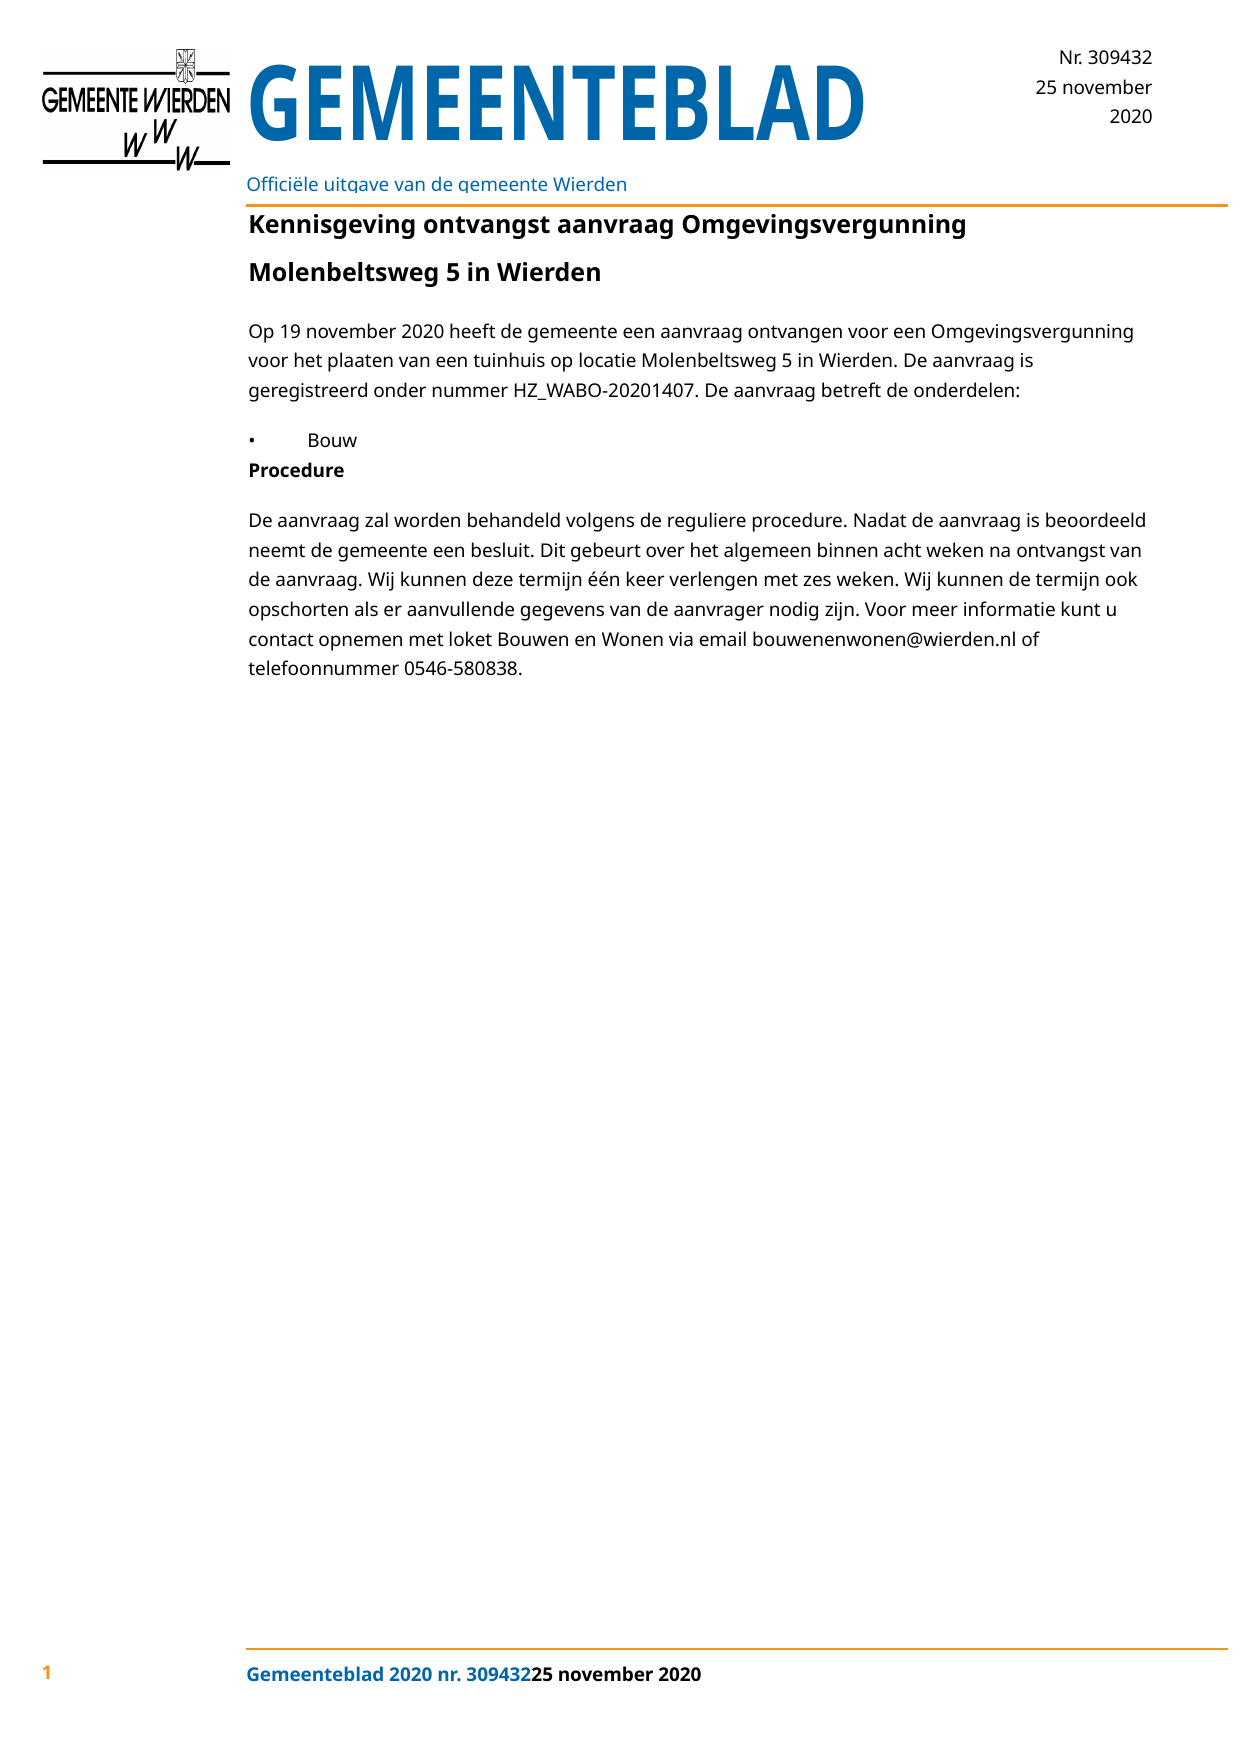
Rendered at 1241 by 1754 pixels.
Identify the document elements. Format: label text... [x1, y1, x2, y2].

text Kennisgeving ontvangst aanvraag Omgevingsvergunning Molenbeltsweg 5 in Wierden [248, 207, 1152, 288]
text De aanvraag zal worden behandeld volgens de reguliere procedure. Nadat de aanvraag is beoordeeld neemt de gemeente een besluit. Dit gebeurt over het algemeen binnen acht weken na ontvangst van de aanvraag. Wij kunnen deze termijn één keer verlengen met zes weken. Wij kunnen de termijn ook opschorten als er aanvullende gegevens van de aanvrager nodig zijn. Voor meer informatie kunt u contact opnemen met loket Bouwen en Wonen via email bouwenenwonen@wierden.nl of telefoonnummer 0546-580838. [248, 507, 1152, 681]
text Op 19 november 2020 heeft de gemeente een aanvraag ontvangen voor een Omgevingsvergunning voor het plaaten van een tuinhuis op locatie Molenbeltsweg 5 in Wierden. De aanvraag is geregistreerd onder nummer HZ_WABO-20201407. De aanvraag betreft de onderdelen: [248, 318, 1152, 403]
picture [41, 47, 231, 172]
text Procedure [248, 457, 1152, 483]
list Bouw [248, 427, 1152, 453]
